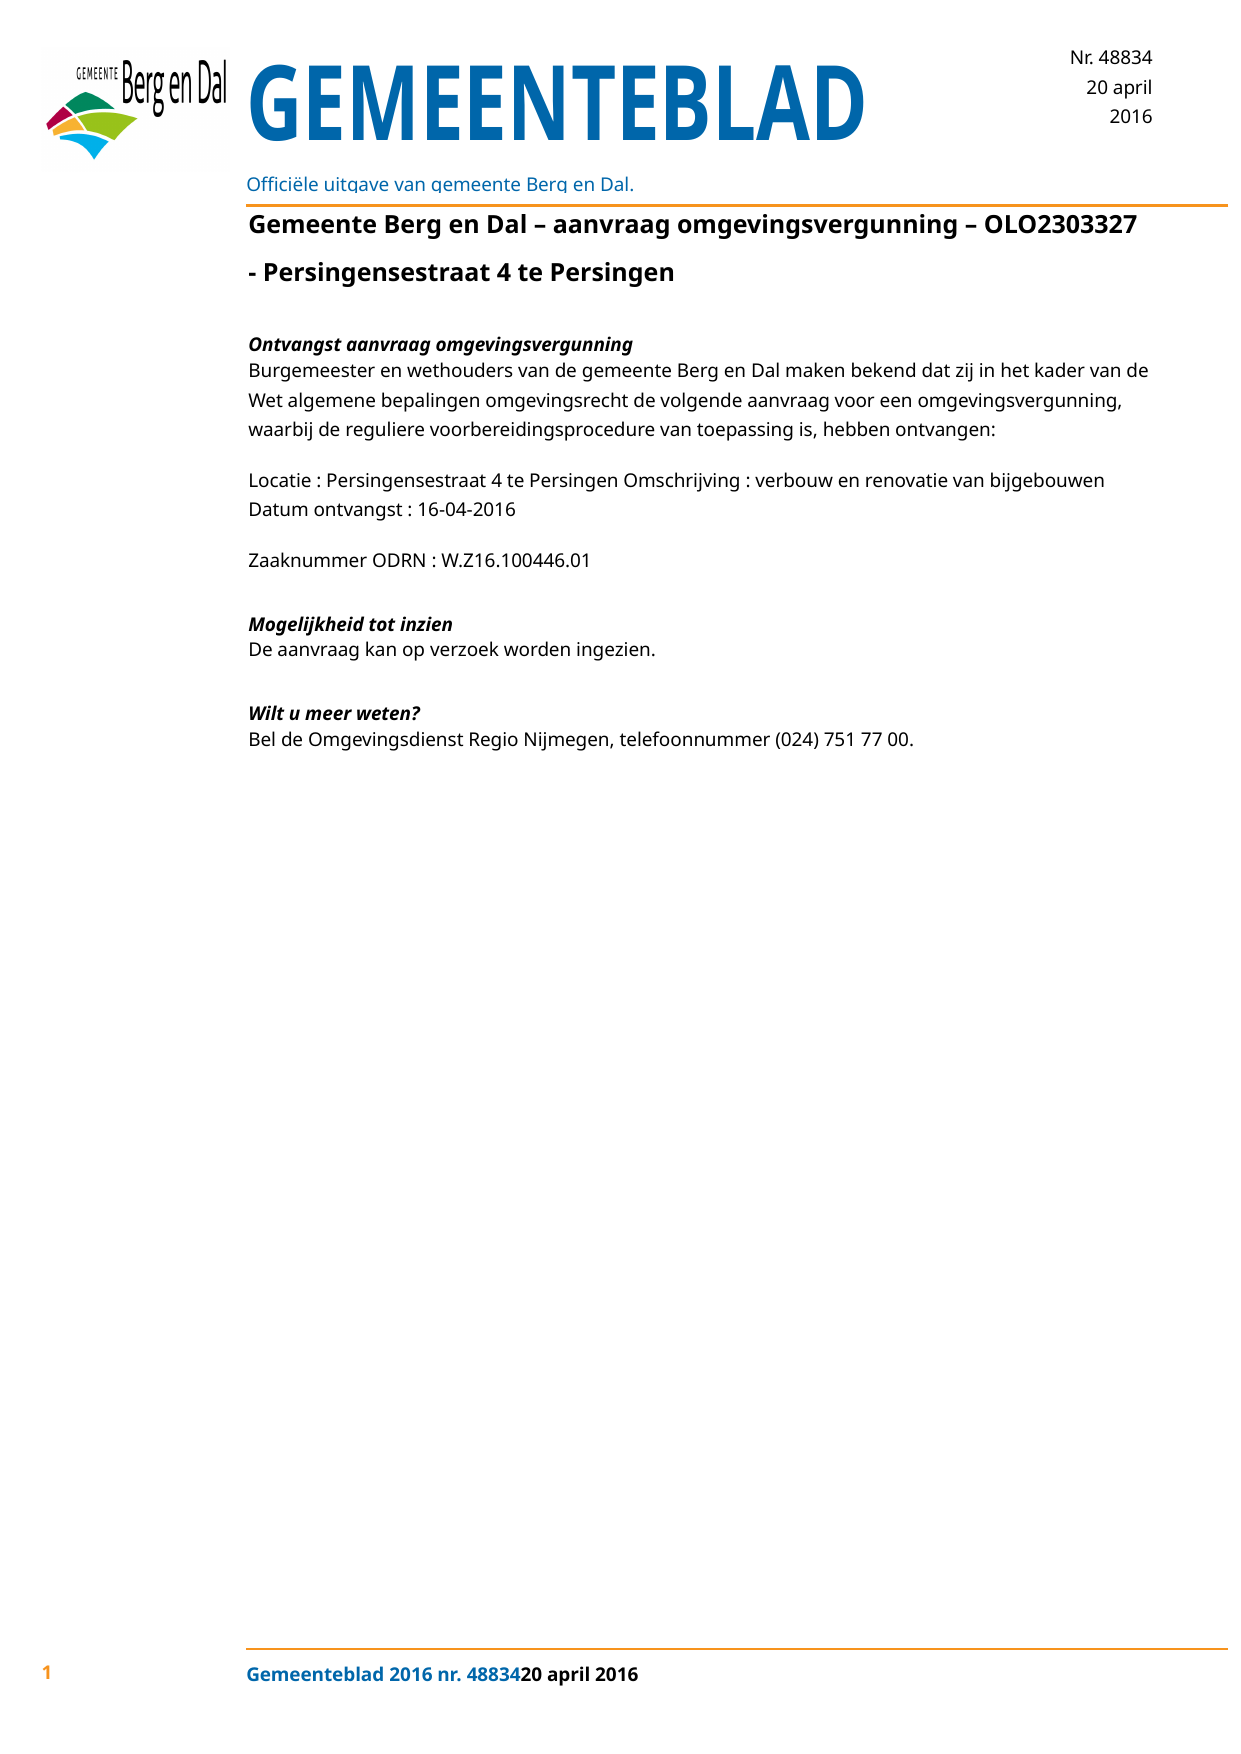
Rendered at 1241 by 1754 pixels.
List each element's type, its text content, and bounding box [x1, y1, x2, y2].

text Locatie : Persingensestraat 4 te Persingen Omschrijving : verbouw en renovatie van bijgebouwen Datum ontvangst : 16-04-2016 [248, 467, 1152, 522]
text Bel de Omgevingsdienst Regio Nijmegen, telefoonnummer (024) 751 77 00. [248, 726, 1152, 752]
text Wilt u meer weten? [248, 700, 1152, 726]
text Mogelijkheid tot inzien [248, 611, 1152, 636]
text De aanvraag kan op verzoek worden ingezien. [248, 636, 1152, 662]
text Ontvangst aanvraag omgevingsvergunning [248, 331, 1152, 357]
picture [41, 47, 231, 172]
text Zaaknummer ODRN : W.Z16.100446.01 [248, 547, 1152, 572]
text Burgemeester en wethouders van de gemeente Berg en Dal maken bekend dat zij in het kader van de Wet algemene bepalingen omgevingsrecht de volgende aanvraag voor een omgevingsvergunning, waarbij de reguliere voorbereidingsprocedure van toepassing is, hebben ontvangen: [248, 357, 1152, 442]
text Gemeente Berg en Dal – aanvraag omgevingsvergunning – OLO2303327 - Persingensestraat 4 te Persingen [248, 207, 1152, 288]
